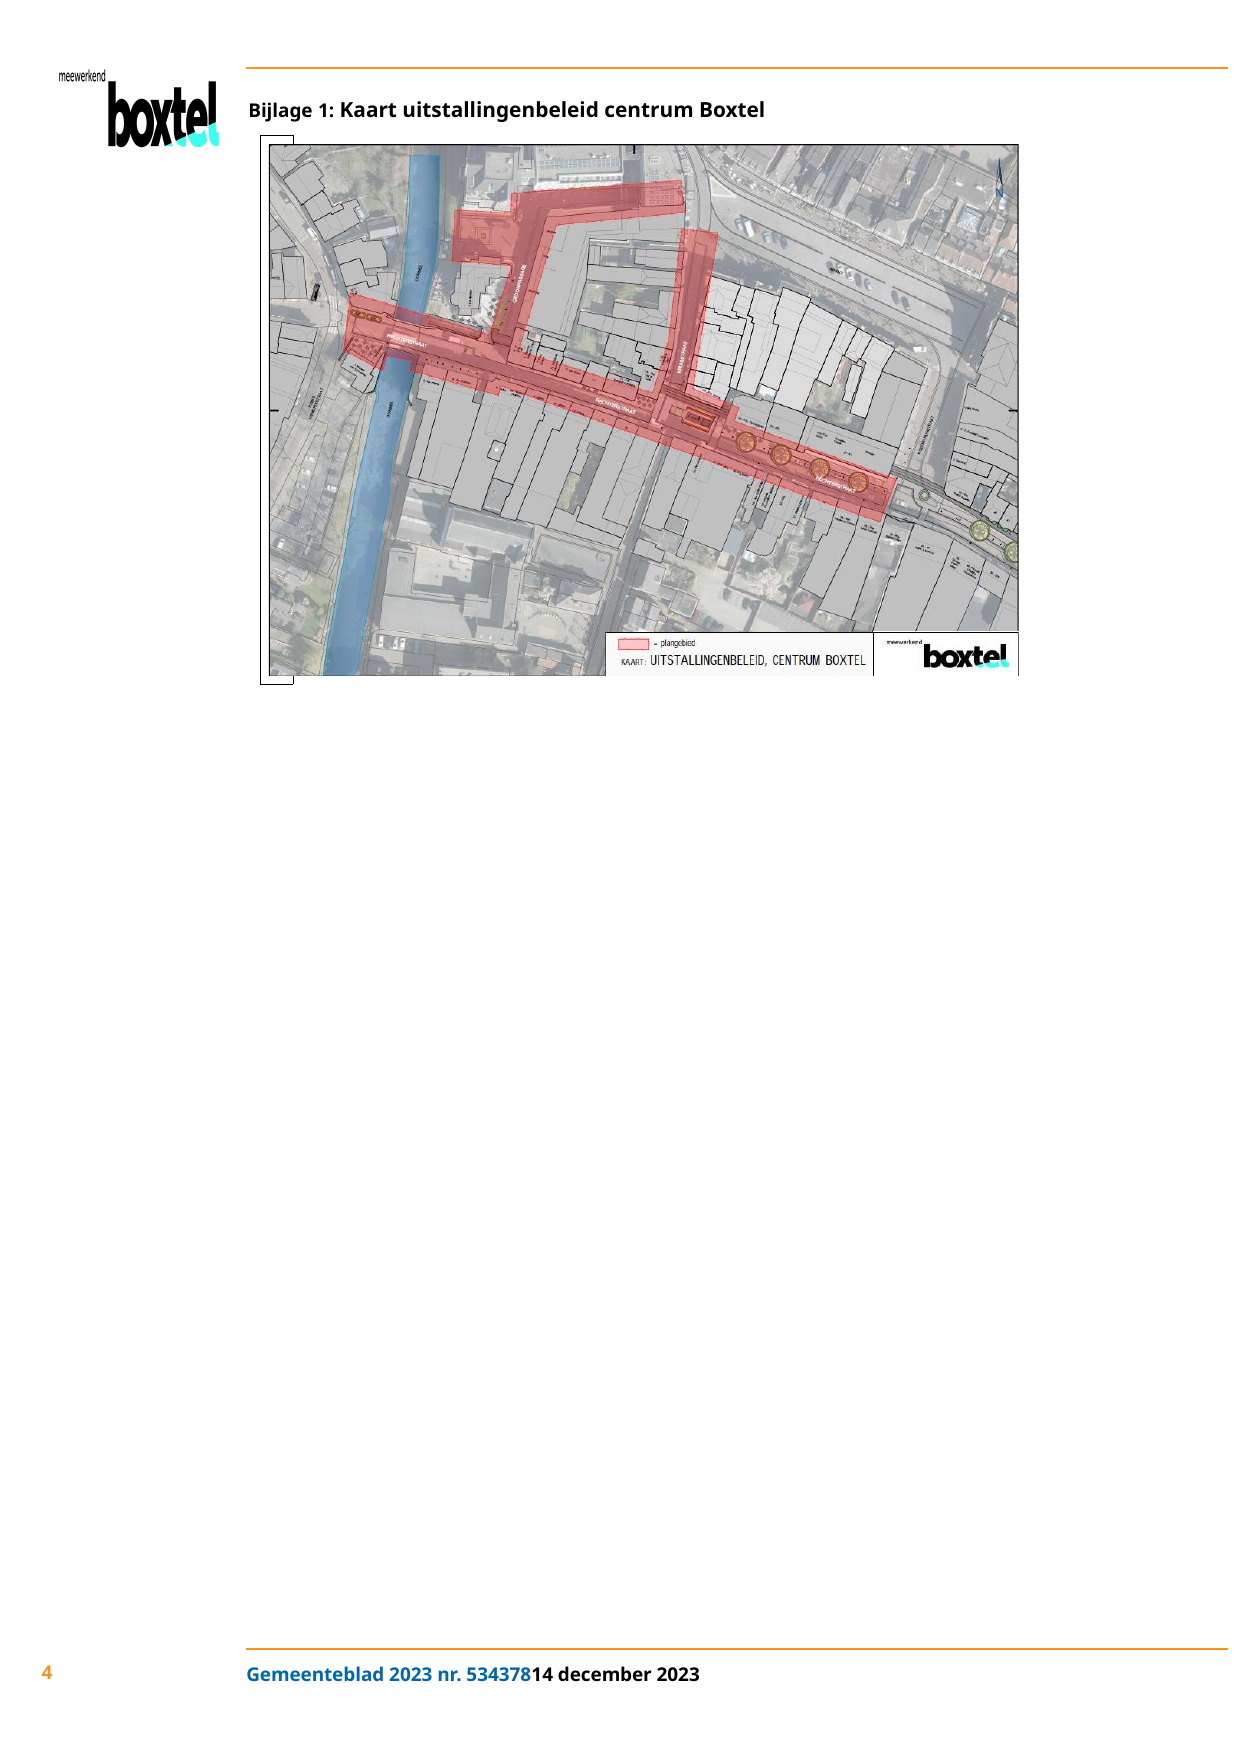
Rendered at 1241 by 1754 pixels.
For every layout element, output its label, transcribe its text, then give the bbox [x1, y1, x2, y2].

picture [268, 144, 1019, 676]
picture [41, 47, 231, 172]
text Bijlage 1: Kaart uitstallingenbeleid centrum Boxtel [248, 95, 1152, 123]
